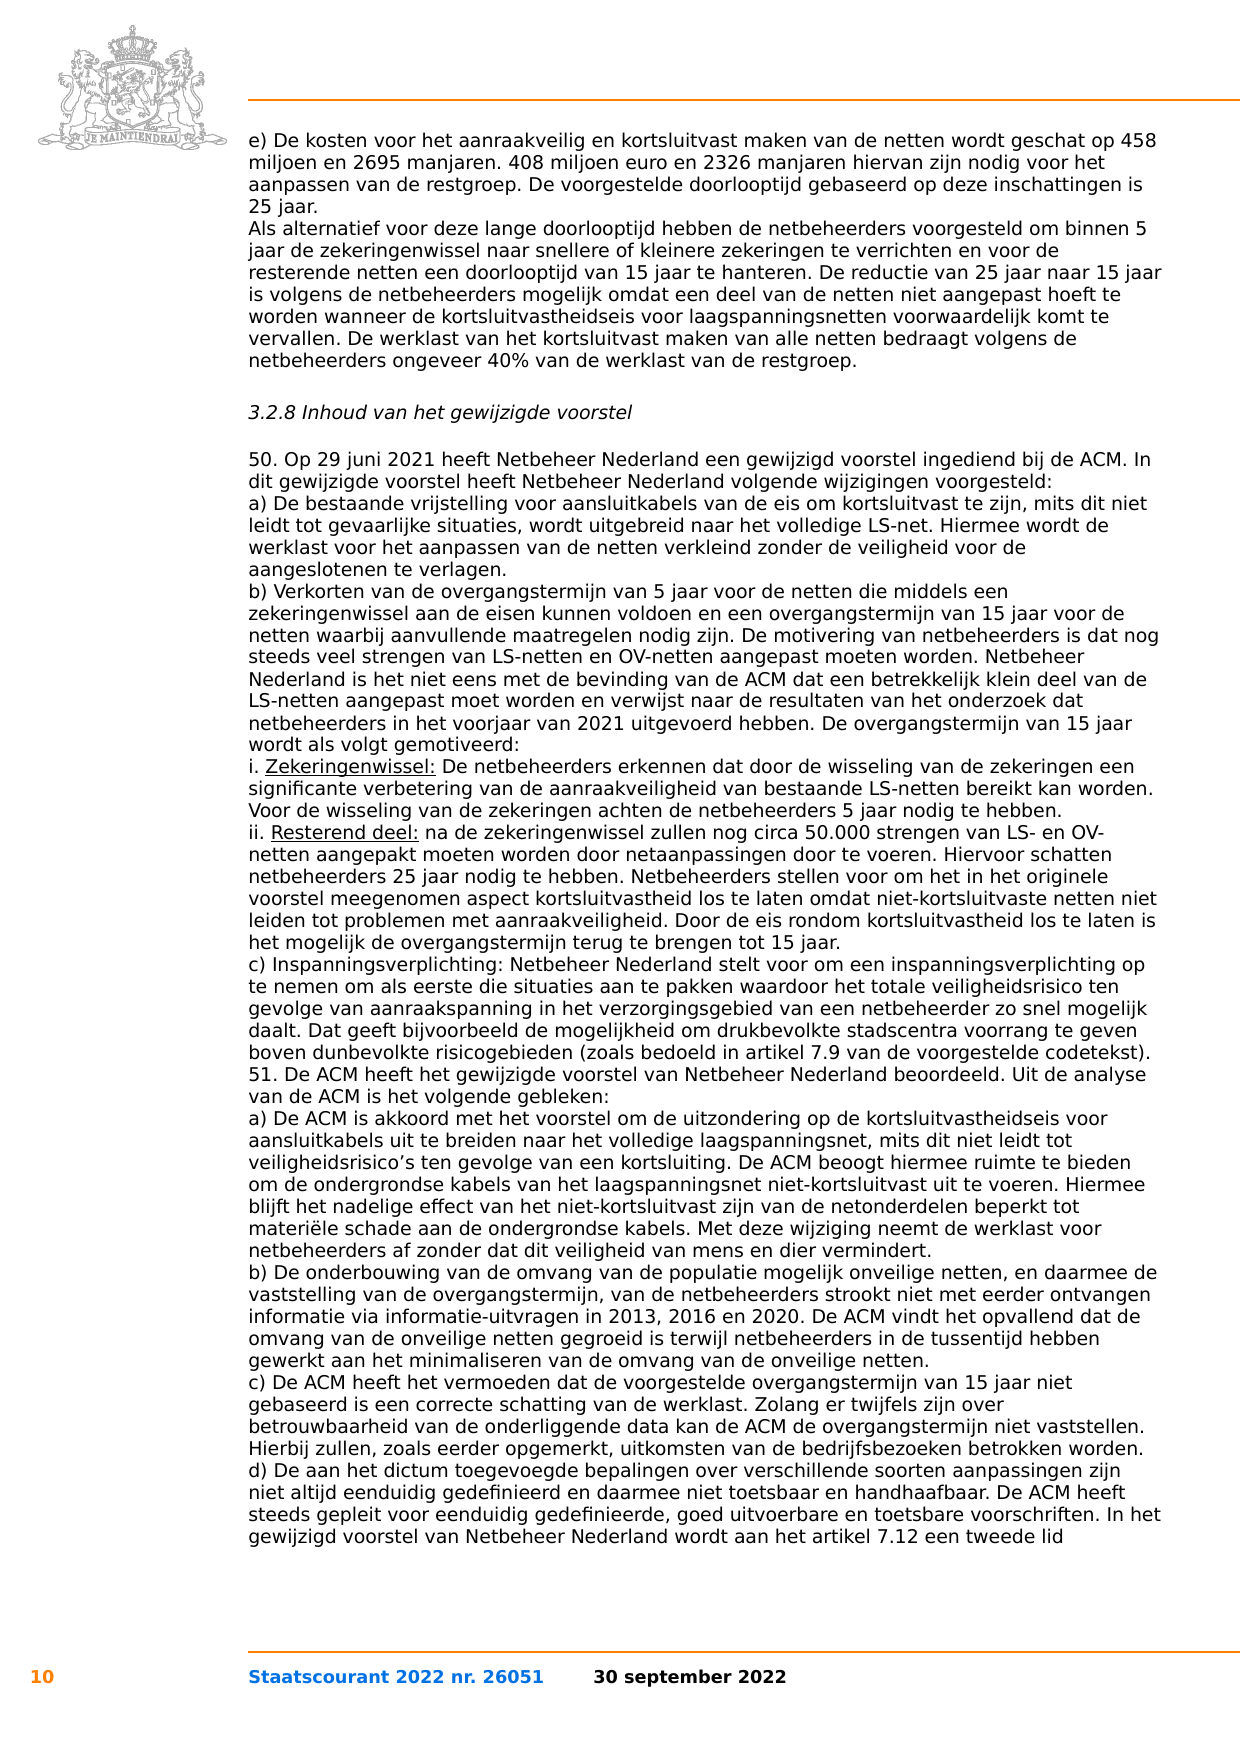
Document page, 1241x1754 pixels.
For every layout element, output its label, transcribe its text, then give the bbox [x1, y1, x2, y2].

text c) Inspanningsverplichting: Netbeheer Nederland stelt voor om een inspanningsverplichting op te nemen om als eerste die situaties aan te pakken waardoor het totale veiligheidsrisico ten gevolge van aanraakspanning in het verzorgingsgebied van een netbeheerder zo snel mogelijk daalt. Dat geeft bijvoorbeeld de mogelijkheid om drukbevolkte stadscentra voorrang te geven boven dunbevolkte risicogebieden (zoals bedoeld in artikel 7.9 van de voorgestelde codetekst). [248, 954, 1163, 1064]
text a) De ACM is akkoord met het voorstel om de uitzondering op de kortsluitvastheidseis voor aansluitkabels uit te breiden naar het volledige laagspanningsnet, mits dit niet leidt tot veiligheidsrisico’s ten gevolge van een kortsluiting. De ACM beoogt hiermee ruimte te bieden om de ondergrondse kabels van het laagspanningsnet niet-kortsluitvast uit te voeren. Hiermee blijft het nadelige effect van het niet-kortsluitvast zijn van de netonderdelen beperkt tot materiële schade aan de ondergrondse kabels. Met deze wijziging neemt de werklast voor netbeheerders af zonder dat dit veiligheid van mens en dier vermindert. [248, 1108, 1163, 1262]
picture [38, 25, 227, 150]
text b) Verkorten van de overgangstermijn van 5 jaar voor de netten die middels een zekeringenwissel aan de eisen kunnen voldoen en een overgangstermijn van 15 jaar voor de netten waarbij aanvullende maatregelen nodig zijn. De motivering van netbeheerders is dat nog steeds veel strengen van LS-netten en OV-netten aangepast moeten worden. Netbeheer Nederland is het niet eens met de bevinding van de ACM dat een betrekkelijk klein deel van de LS-netten aangepast moet worden en verwijst naar de resultaten van het onderzoek dat netbeheerders in het voorjaar van 2021 uitgevoerd hebben. De overgangstermijn van 15 jaar wordt als volgt gemotiveerd: [248, 581, 1163, 756]
text Als alternatief voor deze lange doorlooptijd hebben de netbeheerders voorgesteld om binnen 5 jaar de zekeringenwissel naar snellere of kleinere zekeringen te verrichten en voor de resterende netten een doorlooptijd van 15 jaar te hanteren. De reductie van 25 jaar naar 15 jaar is volgens de netbeheerders mogelijk omdat een deel van de netten niet aangepast hoeft te worden wanneer de kortsluitvastheidseis voor laagspanningsnetten voorwaardelijk komt te vervallen. De werklast van het kortsluitvast maken van alle netten bedraagt volgens de netbeheerders ongeveer 40% van de werklast van de restgroep. [248, 218, 1163, 372]
text i. Zekeringenwissel: De netbeheerders erkennen dat door de wisseling van de zekeringen een significante verbetering van de aanraakveiligheid van bestaande LS-netten bereikt kan worden. Voor de wisseling van de zekeringen achten de netbeheerders 5 jaar nodig te hebben. [248, 756, 1163, 822]
text e) De kosten voor het aanraakveilig en kortsluitvast maken van de netten wordt geschat op 458 miljoen en 2695 manjaren. 408 miljoen euro en 2326 manjaren hiervan zijn nodig voor het aanpassen van de restgroep. De voorgestelde doorlooptijd gebaseerd op deze inschattingen is 25 jaar. [248, 130, 1163, 218]
subtitle 3.2.8 Inhoud van het gewijzigde voorstel [248, 402, 1163, 424]
text 51. De ACM heeft het gewijzigde voorstel van Netbeheer Nederland beoordeeld. Uit de analyse van de ACM is het volgende gebleken: [248, 1064, 1163, 1108]
text ii. Resterend deel: na de zekeringenwissel zullen nog circa 50.000 strengen van LS- en OV-netten aangepakt moeten worden door netaanpassingen door te voeren. Hiervoor schatten netbeheerders 25 jaar nodig te hebben. Netbeheerders stellen voor om het in het originele voorstel meegenomen aspect kortsluitvastheid los te laten omdat niet-kortsluitvaste netten niet leiden tot problemen met aanraakveiligheid. Door de eis rondom kortsluitvastheid los te laten is het mogelijk de overgangstermijn terug te brengen tot 15 jaar. [248, 822, 1163, 954]
text d) De aan het dictum toegevoegde bepalingen over verschillende soorten aanpassingen zijn niet altijd eenduidig gedefinieerd en daarmee niet toetsbaar en handhaafbaar. De ACM heeft steeds gepleit voor eenduidig gedefinieerde, goed uitvoerbare en toetsbare voorschriften. In het gewijzigd voorstel van Netbeheer Nederland wordt aan het artikel 7.12 een tweede lid [248, 1460, 1163, 1548]
text c) De ACM heeft het vermoeden dat de voorgestelde overgangstermijn van 15 jaar niet gebaseerd is een correcte schatting van de werklast. Zolang er twijfels zijn over betrouwbaarheid van de onderliggende data kan de ACM de overgangstermijn niet vaststellen. Hierbij zullen, zoals eerder opgemerkt, uitkomsten van de bedrijfsbezoeken betrokken worden. [248, 1372, 1163, 1460]
text 50. Op 29 juni 2021 heeft Netbeheer Nederland een gewijzigd voorstel ingediend bij de ACM. In dit gewijzigde voorstel heeft Netbeheer Nederland volgende wijzigingen voorgesteld: [248, 449, 1163, 493]
text a) De bestaande vrijstelling voor aansluitkabels van de eis om kortsluitvast te zijn, mits dit niet leidt tot gevaarlijke situaties, wordt uitgebreid naar het volledige LS-net. Hiermee wordt de werklast voor het aanpassen van de netten verkleind zonder de veiligheid voor de aangeslotenen te verlagen. [248, 493, 1163, 581]
text b) De onderbouwing van de omvang van de populatie mogelijk onveilige netten, en daarmee de vaststelling van de overgangstermijn, van de netbeheerders strookt niet met eerder ontvangen informatie via informatie-uitvragen in 2013, 2016 en 2020. De ACM vindt het opvallend dat de omvang van de onveilige netten gegroeid is terwijl netbeheerders in de tussentijd hebben gewerkt aan het minimaliseren van de omvang van de onveilige netten. [248, 1262, 1163, 1372]
